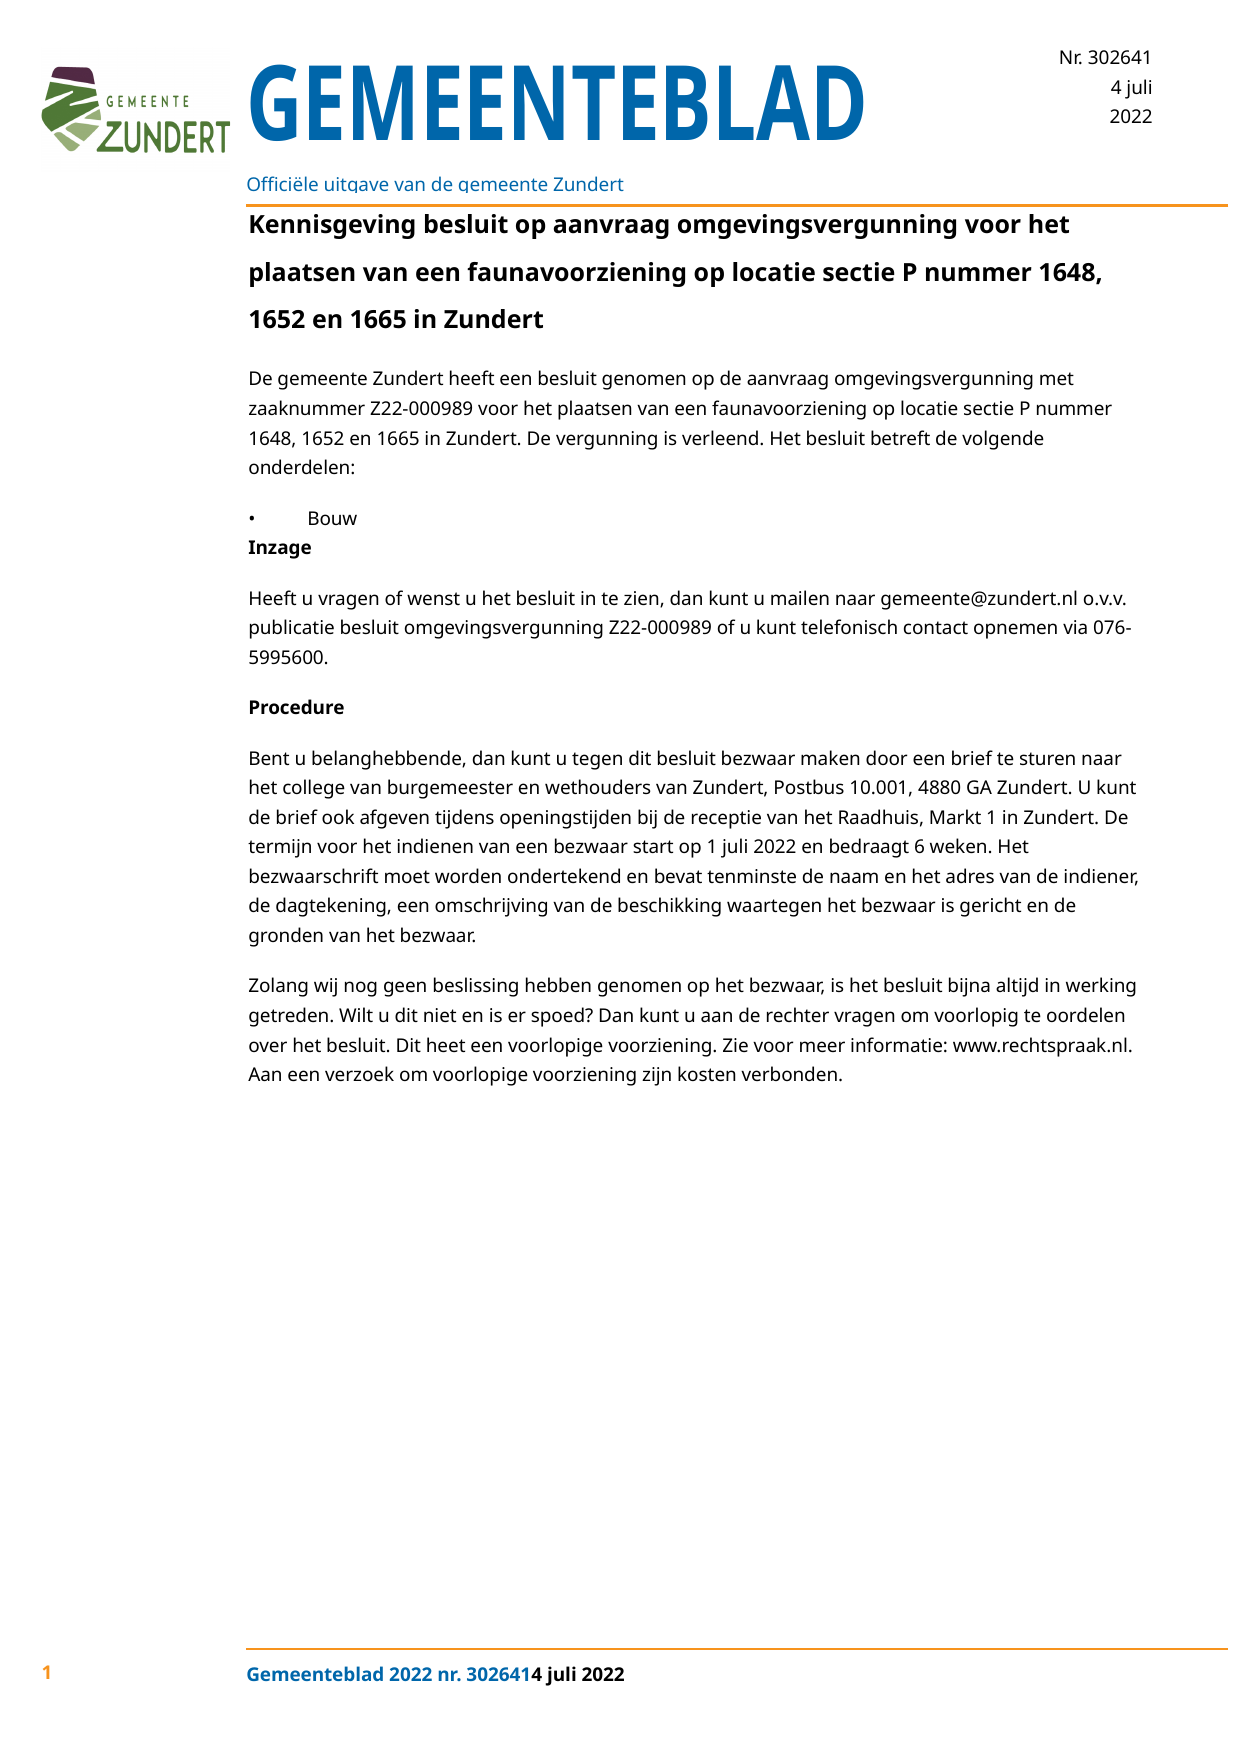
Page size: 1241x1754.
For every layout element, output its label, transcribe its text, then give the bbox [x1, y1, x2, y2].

text Kennisgeving besluit op aanvraag omgevingsvergunning voor het plaatsen van een faunavoorziening op locatie sectie P nummer 1648, 1652 en 1665 in Zundert [248, 207, 1152, 336]
text Zolang wij nog geen beslissing hebben genomen op het bezwaar, is het besluit bijna altijd in werking getreden. Wilt u dit niet en is er spoed? Dan kunt u aan de rechter vragen om voorlopig te oordelen over het besluit. Dit heet een voorlopige voorziening. Zie voor meer informatie: www.rechtspraak.nl. Aan een verzoek om voorlopige voorziening zijn kosten verbonden. [248, 973, 1152, 1087]
text De gemeente Zundert heeft een besluit genomen op de aanvraag omgevingsvergunning met zaaknummer Z22-000989 voor het plaatsen van een faunavoorziening op locatie sectie P nummer 1648, 1652 en 1665 in Zundert. De vergunning is verleend. Het besluit betreft de volgende onderdelen: [248, 366, 1152, 480]
picture [41, 47, 231, 172]
text Inzage [248, 534, 1152, 560]
text Bent u belanghebbende, dan kunt u tegen dit besluit bezwaar maken door een brief te sturen naar het college van burgemeester en wethouders van Zundert, Postbus 10.001, 4880 GA Zundert. U kunt de brief ook afgeven tijdens openingstijden bij de receptie van het Raadhuis, Markt 1 in Zundert. De termijn voor het indienen van een bezwaar start op 1 juli 2022 en bedraagt 6 weken. Het bezwaarschrift moet worden ondertekend en bevat tenminste de naam en het adres van de indiener, de dagtekening, een omschrijving van de beschikking waartegen het bezwaar is gericht en de gronden van het bezwaar. [248, 745, 1152, 948]
list Bouw [248, 505, 1152, 530]
text Procedure [248, 694, 1152, 720]
text Heeft u vragen of wenst u het besluit in te zien, dan kunt u mailen naar gemeente@zundert.nl o.v.v. publicatie besluit omgevingsvergunning Z22-000989 of u kunt telefonisch contact opnemen via 076-5995600. [248, 585, 1152, 669]
